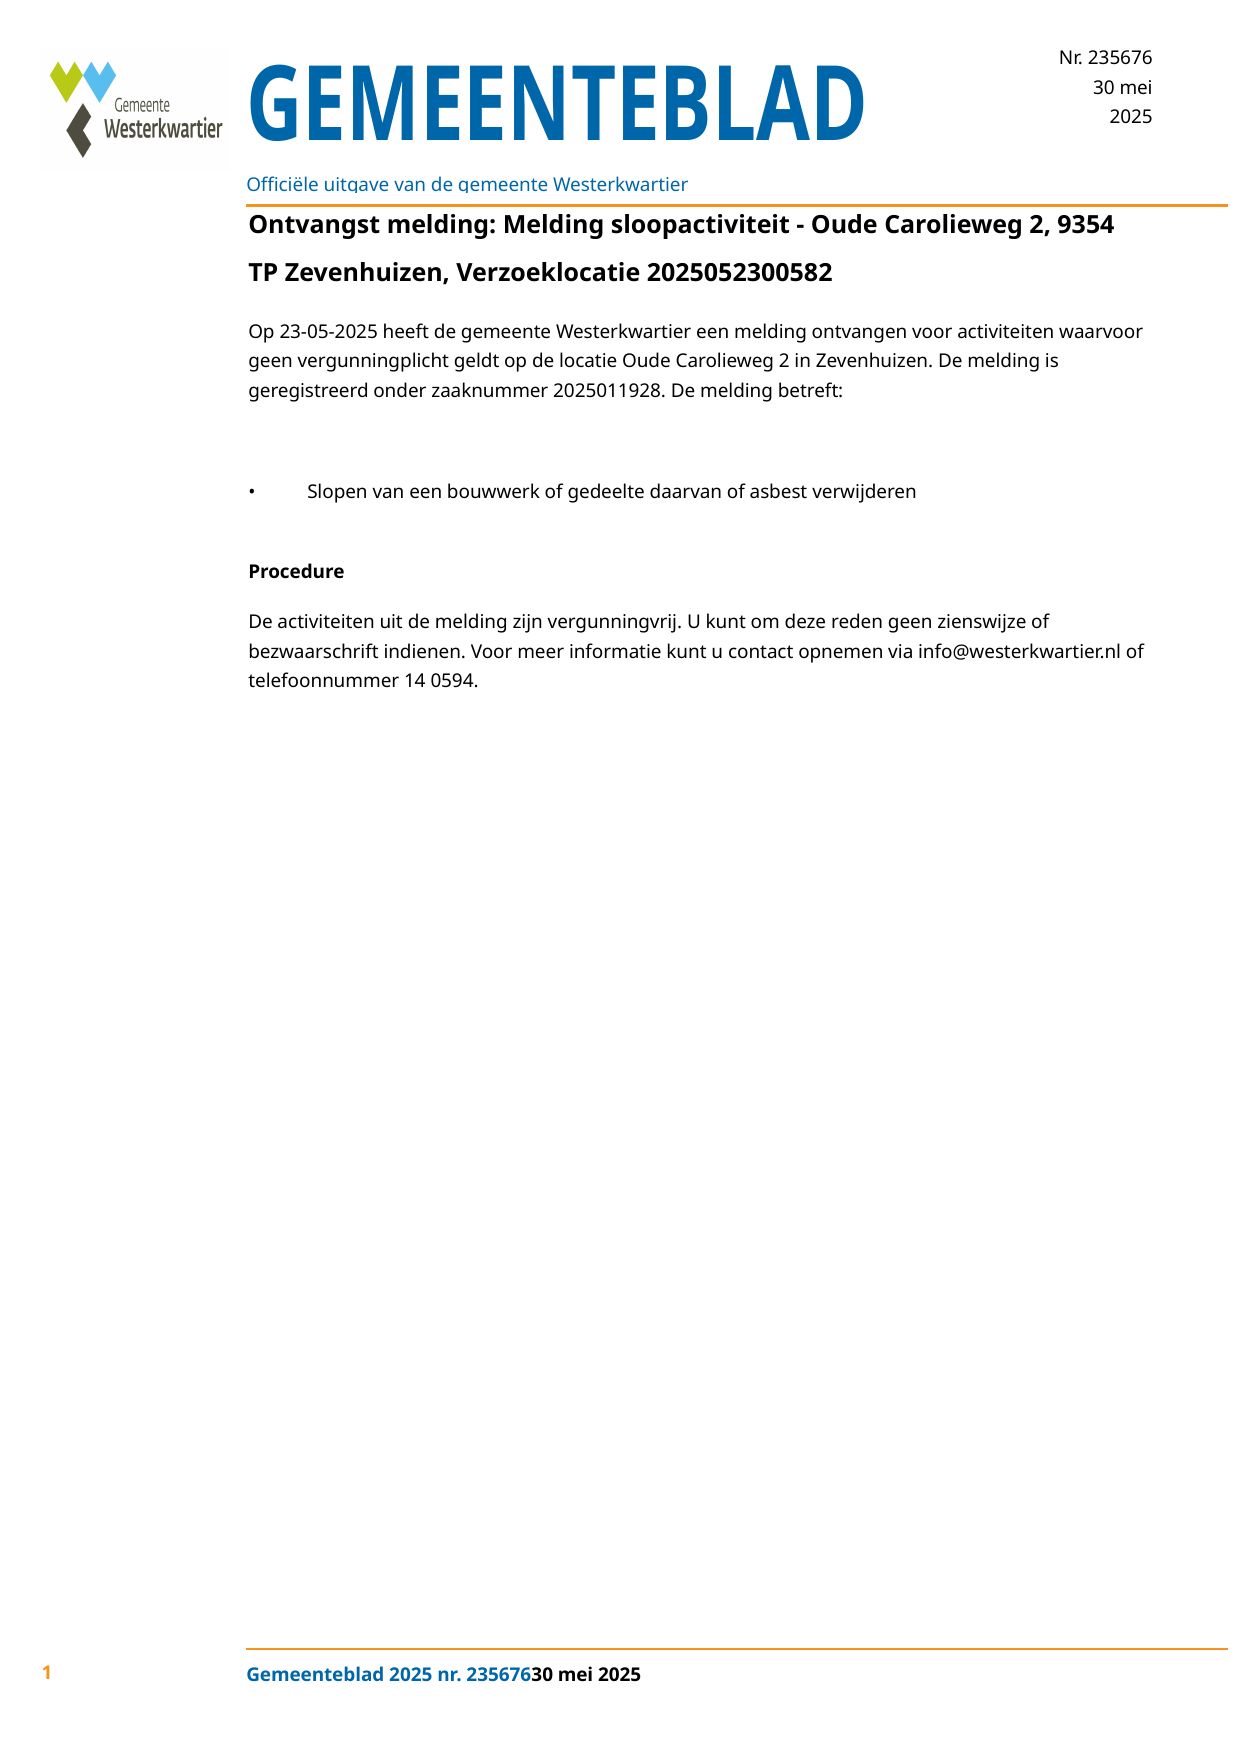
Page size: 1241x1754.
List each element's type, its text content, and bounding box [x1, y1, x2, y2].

text De activiteiten uit de melding zijn vergunningvrij. U kunt om deze reden geen zienswijze of bezwaarschrift indienen. Voor meer informatie kunt u contact opnemen via info@westerkwartier.nl of telefoonnummer 14 0594. [248, 608, 1152, 693]
picture [41, 47, 231, 172]
text Op 23-05-2025 heeft de gemeente Westerkwartier een melding ontvangen voor activiteiten waarvoor geen vergunningplicht geldt op de locatie Oude Carolieweg 2 in Zevenhuizen. De melding is geregistreerd onder zaaknummer 2025011928. De melding betreft: [248, 318, 1152, 403]
text Procedure [248, 558, 1152, 584]
list Slopen van een bouwwerk of gedeelte daarvan of asbest verwijderen [248, 478, 1152, 504]
text Ontvangst melding: Melding sloopactiviteit - Oude Carolieweg 2, 9354 TP Zevenhuizen, Verzoeklocatie 2025052300582 [248, 207, 1152, 288]
